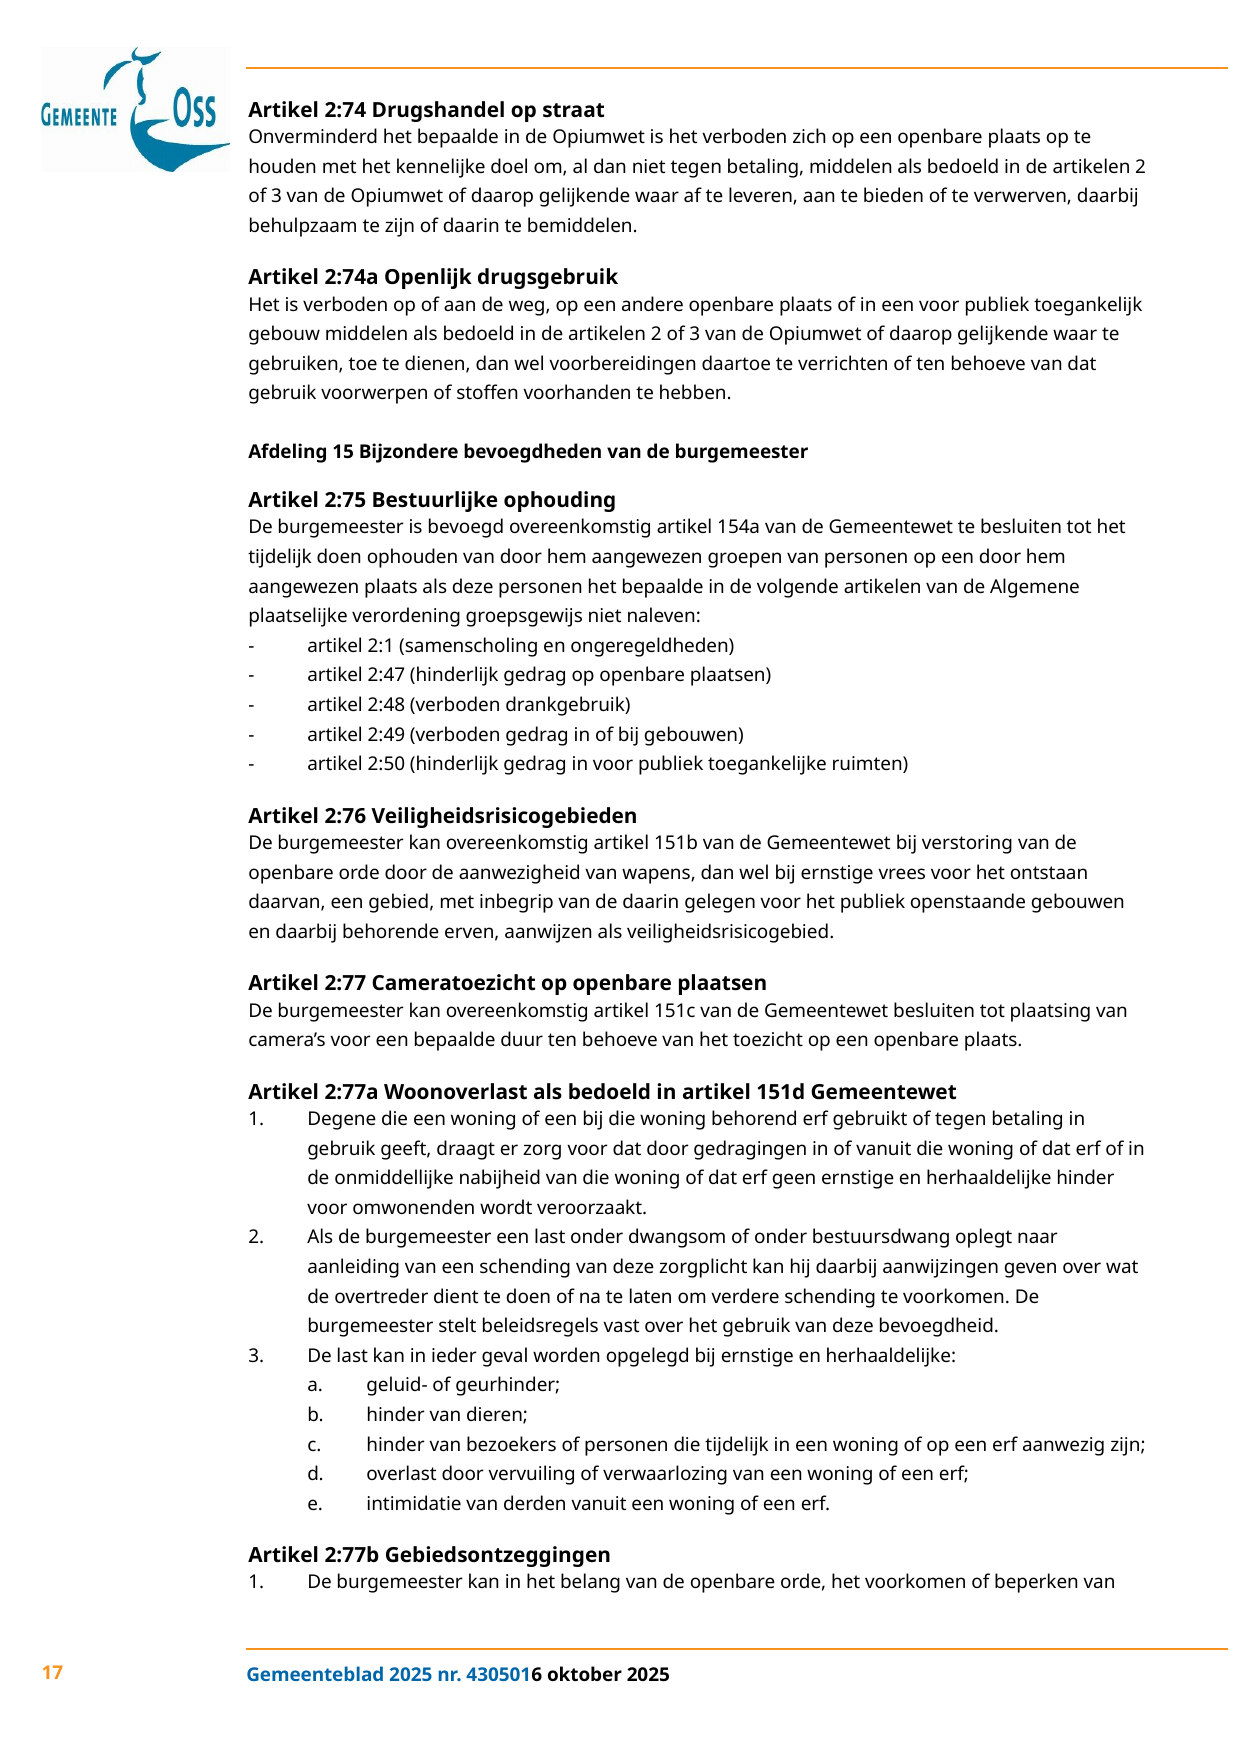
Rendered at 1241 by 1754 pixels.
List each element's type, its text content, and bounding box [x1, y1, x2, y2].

list Degene die een woning of een bij die woning behorend erf gebruikt of tegen betaling in gebruik geeft, draagt er zorg voor dat door gedragingen in of vanuit die woning of dat erf of in de onmiddellijke nabijheid van die woning of dat erf geen ernstige en herhaaldelijke hinder voor omwonenden wordt veroorzaakt. [248, 1105, 1152, 1220]
text De burgemeester is bevoegd overeenkomstig artikel 154a van de Gemeentewet te besluiten tot het tijdelijk doen ophouden van door hem aangewezen groepen van personen op een door hem aangewezen plaats als deze personen het bepaalde in de volgende artikelen van de Algemene plaatselijke verordening groepsgewijs niet naleven: [248, 514, 1152, 628]
text Artikel 2:74a Openlijk drugsgebruik [248, 262, 1152, 291]
text Artikel 2:77b Gebiedsontzeggingen [248, 1540, 1152, 1569]
list hinder van dieren; [307, 1401, 1152, 1427]
list artikel 2:48 (verboden drankgebruik) [248, 691, 1152, 717]
text De burgemeester kan overeenkomstig artikel 151b van de Gemeentewet bij verstoring van de openbare orde door de aanwezigheid van wapens, dan wel bij ernstige vrees voor het ontstaan daarvan, een gebied, met inbegrip van de daarin gelegen voor het publiek openstaande gebouwen en daarbij behorende erven, aanwijzen als veiligheidsrisicogebied. [248, 829, 1152, 944]
text Onverminderd het bepaalde in de Opiumwet is het verboden zich op een openbare plaats op te houden met het kennelijke doel om, al dan niet tegen betaling, middelen als bedoeld in de artikelen 2 of 3 van de Opiumwet of daarop gelijkende waar af te leveren, aan te bieden of te verwerven, daarbij behulpzaam te zijn of daarin te bemiddelen. [248, 123, 1152, 238]
text De burgemeester kan overeenkomstig artikel 151c van de Gemeentewet besluiten tot plaatsing van camera’s voor een bepaalde duur ten behoeve van het toezicht op een openbare plaats. [248, 997, 1152, 1052]
list overlast door vervuiling of verwaarlozing van een woning of een erf; [307, 1460, 1152, 1486]
list Als de burgemeester een last onder dwangsom of onder bestuursdwang oplegt naar aanleiding van een schending van deze zorgplicht kan hij daarbij aanwijzingen geven over wat de overtreder dient te doen of na te laten om verdere schending te voorkomen. De burgemeester stelt beleidsregels vast over het gebruik van deze bevoegdheid. [248, 1224, 1152, 1338]
text Het is verboden op of aan de weg, op een andere openbare plaats of in een voor publiek toegankelijk gebouw middelen als bedoeld in de artikelen 2 of 3 van de Opiumwet of daarop gelijkende waar te gebruiken, toe te dienen, dan wel voorbereidingen daartoe te verrichten of ten behoeve van dat gebruik voorwerpen of stoffen voorhanden te hebben. [248, 291, 1152, 405]
text Artikel 2:76 Veiligheidsrisicogebieden [248, 801, 1152, 829]
list De last kan in ieder geval worden opgelegd bij ernstige en herhaaldelijke: [248, 1342, 1152, 1368]
list De burgemeester kan in het belang van de openbare orde, het voorkomen of beperken van [248, 1569, 1152, 1594]
list intimidatie van derden vanuit een woning of een erf. [307, 1490, 1152, 1516]
text Artikel 2:74 Drugshandel op straat [248, 95, 1152, 123]
list hinder van bezoekers of personen die tijdelijk in een woning of op een erf aanwezig zijn; [307, 1431, 1152, 1456]
list artikel 2:50 (hinderlijk gedrag in voor publiek toegankelijke ruimten) [248, 750, 1152, 776]
text Artikel 2:75 Bestuurlijke ophouding [248, 485, 1152, 514]
text Artikel 2:77 Cameratoezicht op openbare plaatsen [248, 968, 1152, 997]
list artikel 2:49 (verboden gedrag in of bij gebouwen) [248, 721, 1152, 747]
text Afdeling 15 Bijzondere bevoegdheden van de burgemeester [248, 439, 1152, 464]
list artikel 2:47 (hinderlijk gedrag op openbare plaatsen) [248, 662, 1152, 687]
picture [41, 47, 231, 172]
text Artikel 2:77a Woonoverlast als bedoeld in artikel 151d Gemeentewet [248, 1077, 1152, 1105]
list geluid- of geurhinder; [307, 1372, 1152, 1397]
list artikel 2:1 (samenscholing en ongeregeldheden) [248, 632, 1152, 658]
